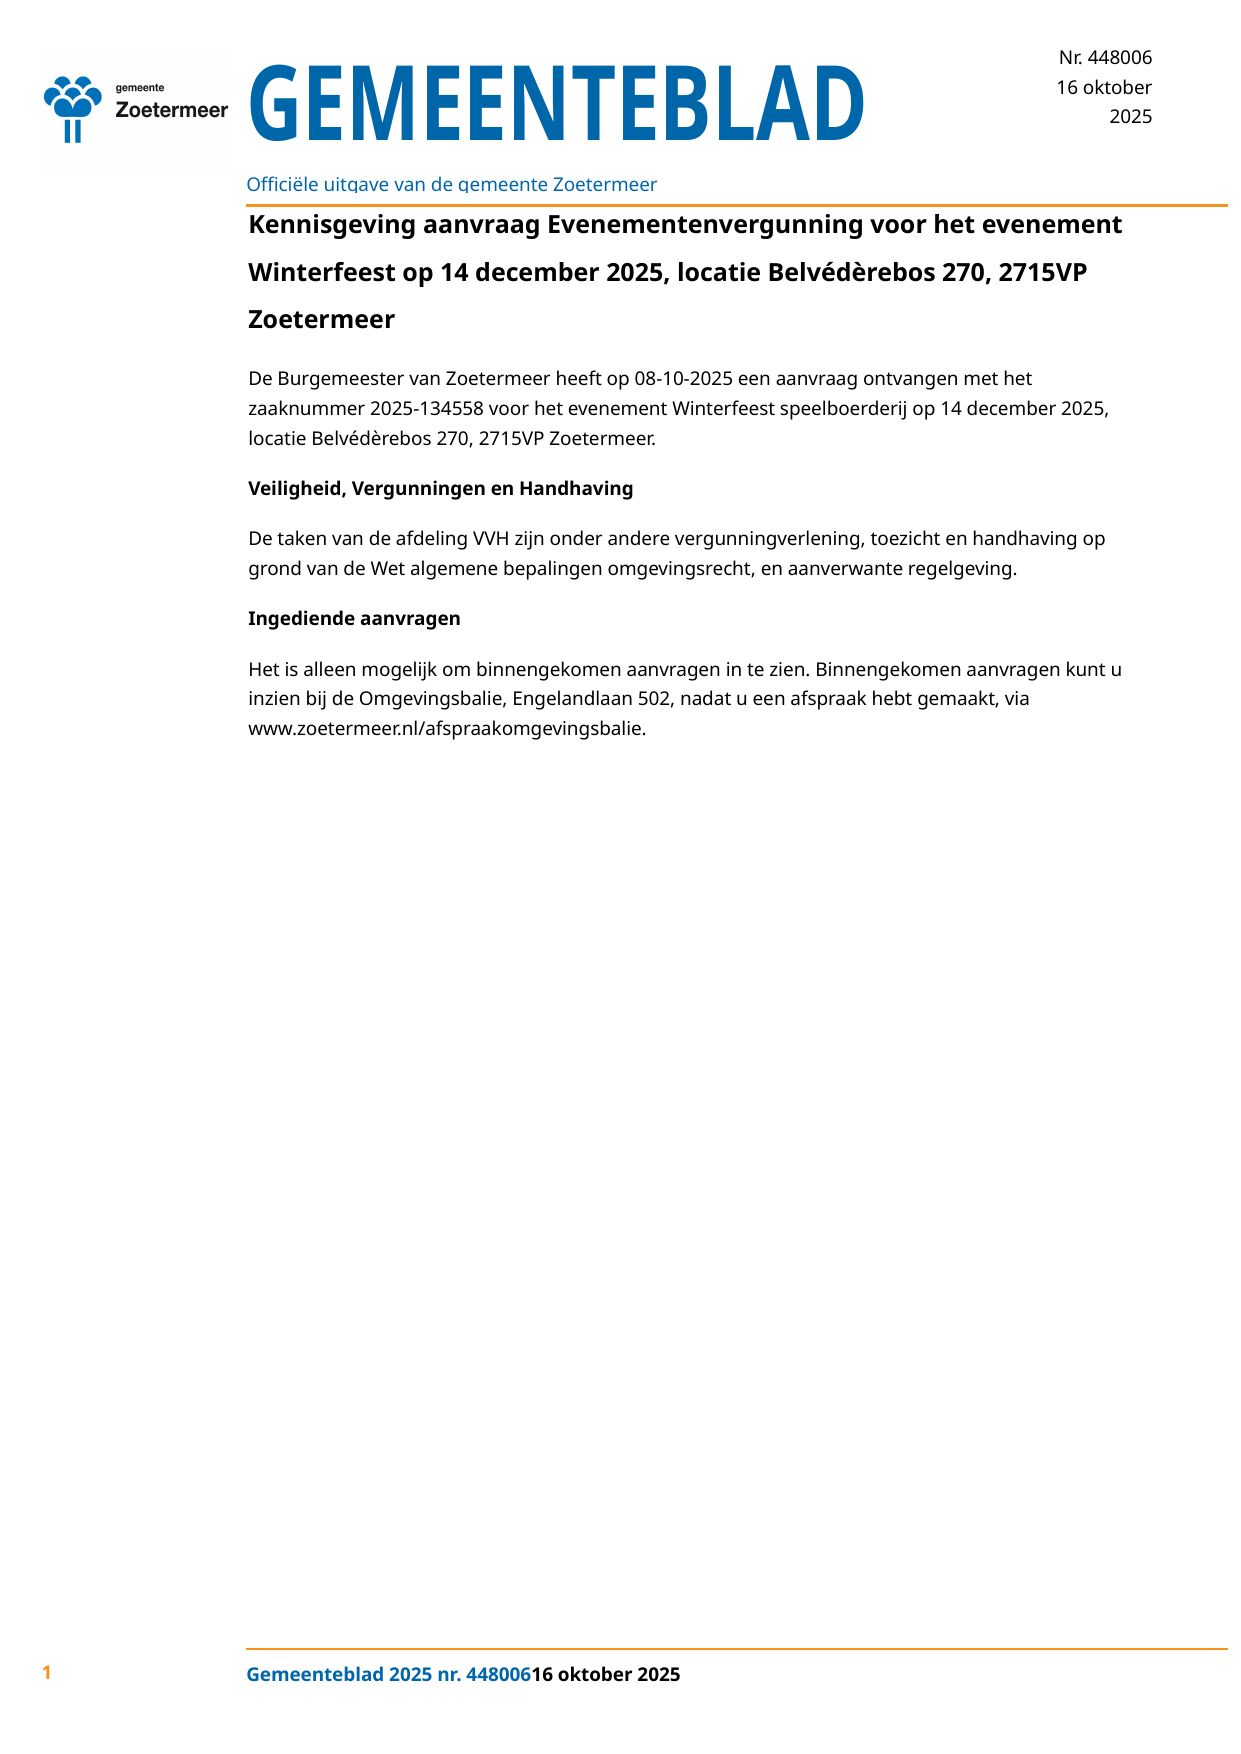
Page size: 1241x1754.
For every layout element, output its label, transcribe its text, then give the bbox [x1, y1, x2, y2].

text Kennisgeving aanvraag Evenementenvergunning voor het evenement Winterfeest op 14 december 2025, locatie Belvédèrebos 270, 2715VP Zoetermeer [248, 207, 1152, 336]
text Ingediende aanvragen [248, 606, 1152, 631]
text Veiligheid, Vergunningen en Handhaving [248, 475, 1152, 501]
text De Burgemeester van Zoetermeer heeft op 08-10-2025 een aanvraag ontvangen met het zaaknummer 2025-134558 voor het evenement Winterfeest speelboerderij op 14 december 2025, locatie Belvédèrebos 270, 2715VP Zoetermeer. [248, 366, 1152, 450]
text Het is alleen mogelijk om binnengekomen aanvragen in te zien. Binnengekomen aanvragen kunt u inzien bij de Omgevingsbalie, Engelandlaan 502, nadat u een afspraak hebt gemaakt, via www.zoetermeer.nl/afspraakomgevingsbalie. [248, 656, 1152, 741]
text De taken van de afdeling VVH zijn onder andere vergunningverlening, toezicht en handhaving op grond van de Wet algemene bepalingen omgevingsrecht, en aanverwante regelgeving. [248, 526, 1152, 581]
picture [41, 47, 231, 172]
